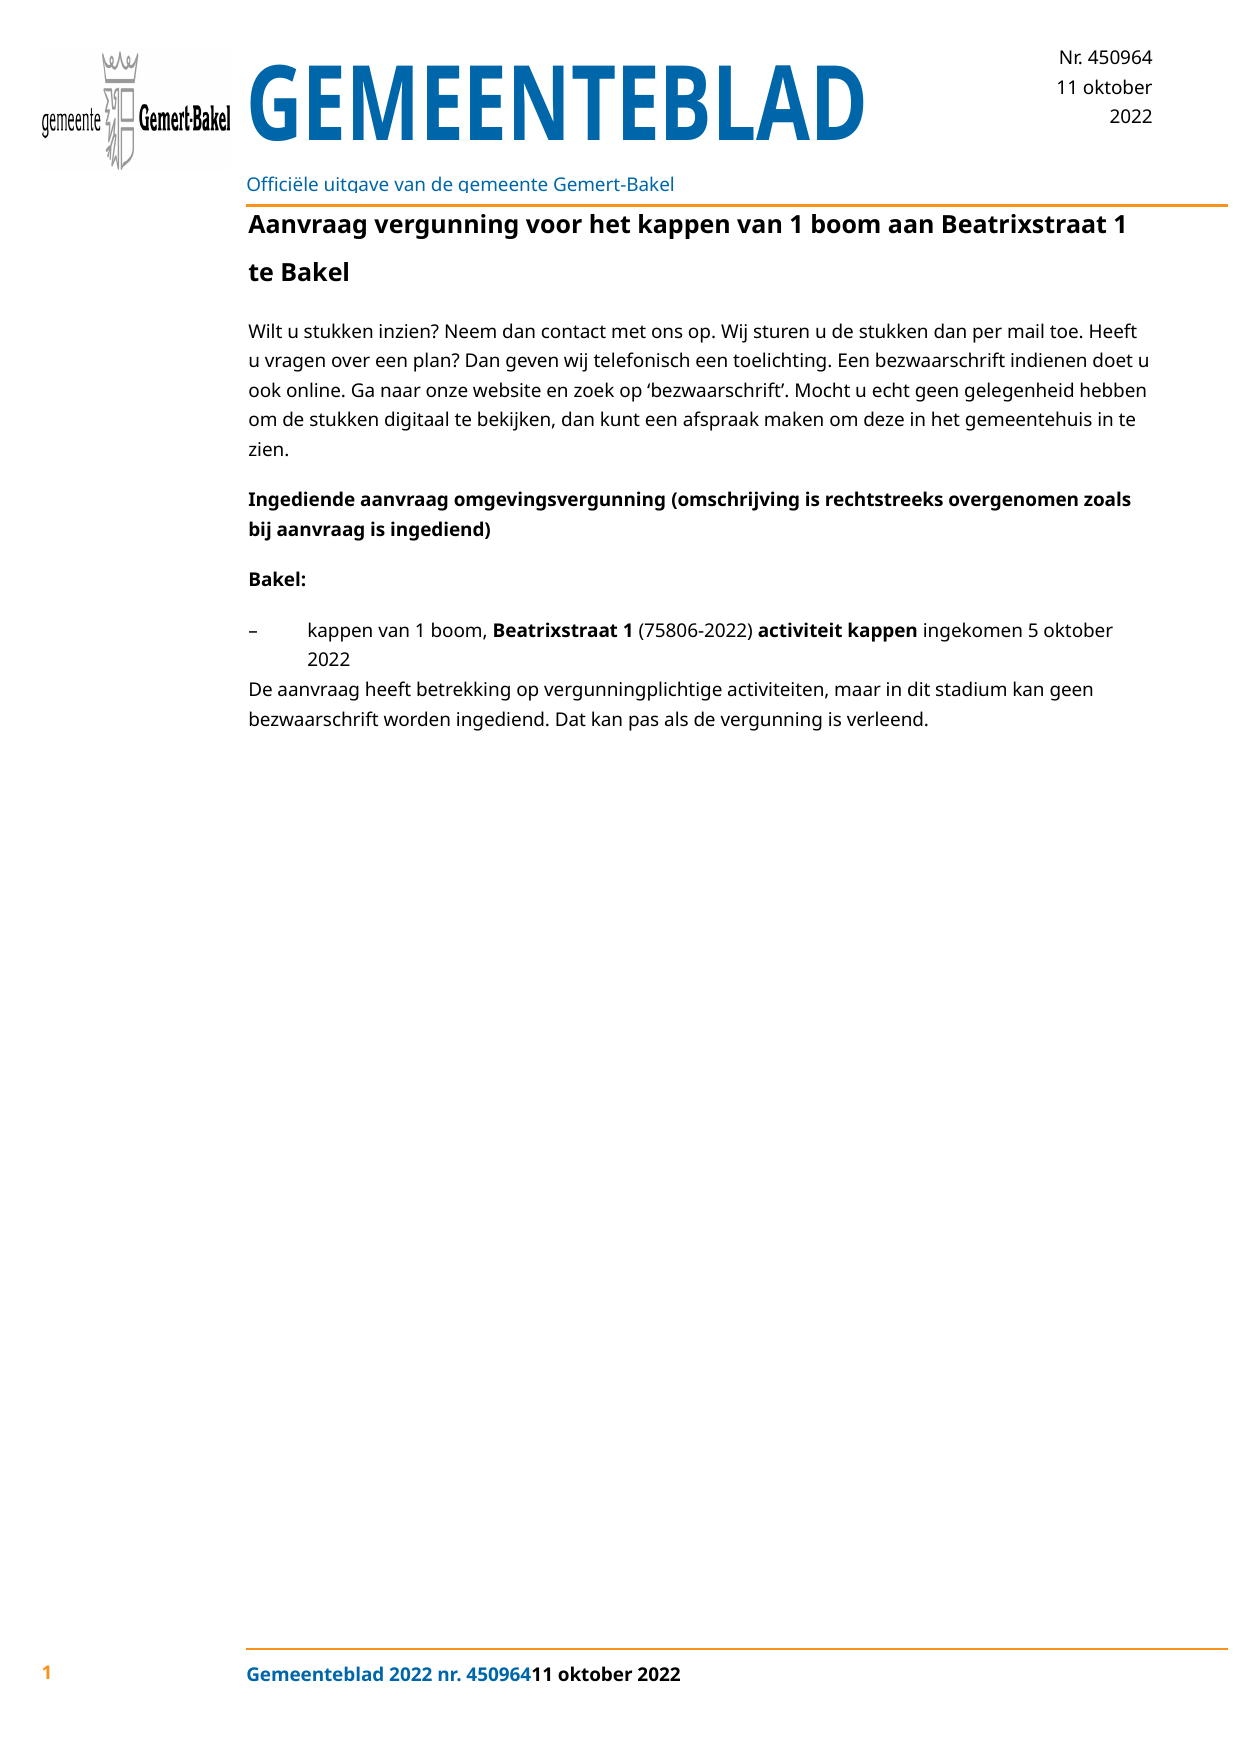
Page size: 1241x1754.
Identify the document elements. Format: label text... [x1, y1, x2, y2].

text Wilt u stukken inzien? Neem dan contact met ons op. Wij sturen u de stukken dan per mail toe. Heeft u vragen over een plan? Dan geven wij telefonisch een toelichting. Een bezwaarschrift indienen doet u ook online. Ga naar onze website en zoek op ‘bezwaarschrift’. Mocht u echt geen gelegenheid hebben om de stukken digitaal te bekijken, dan kunt een afspraak maken om deze in het gemeentehuis in te zien. [248, 318, 1152, 462]
text Aanvraag vergunning voor het kappen van 1 boom aan Beatrixstraat 1 te Bakel [248, 207, 1152, 288]
text De aanvraag heeft betrekking op vergunningplichtige activiteiten, maar in dit stadium kan geen bezwaarschrift worden ingediend. Dat kan pas als de vergunning is verleend. [248, 676, 1152, 732]
list kappen van 1 boom, Beatrixstraat 1 (75806-2022) activiteit kappen ingekomen 5 oktober 2022 [248, 617, 1152, 672]
picture [41, 47, 231, 172]
text Bakel: [248, 567, 1152, 592]
text Ingediende aanvraag omgevingsvergunning (omschrijving is rechtstreeks overgenomen zoals bij aanvraag is ingediend) [248, 487, 1152, 542]
